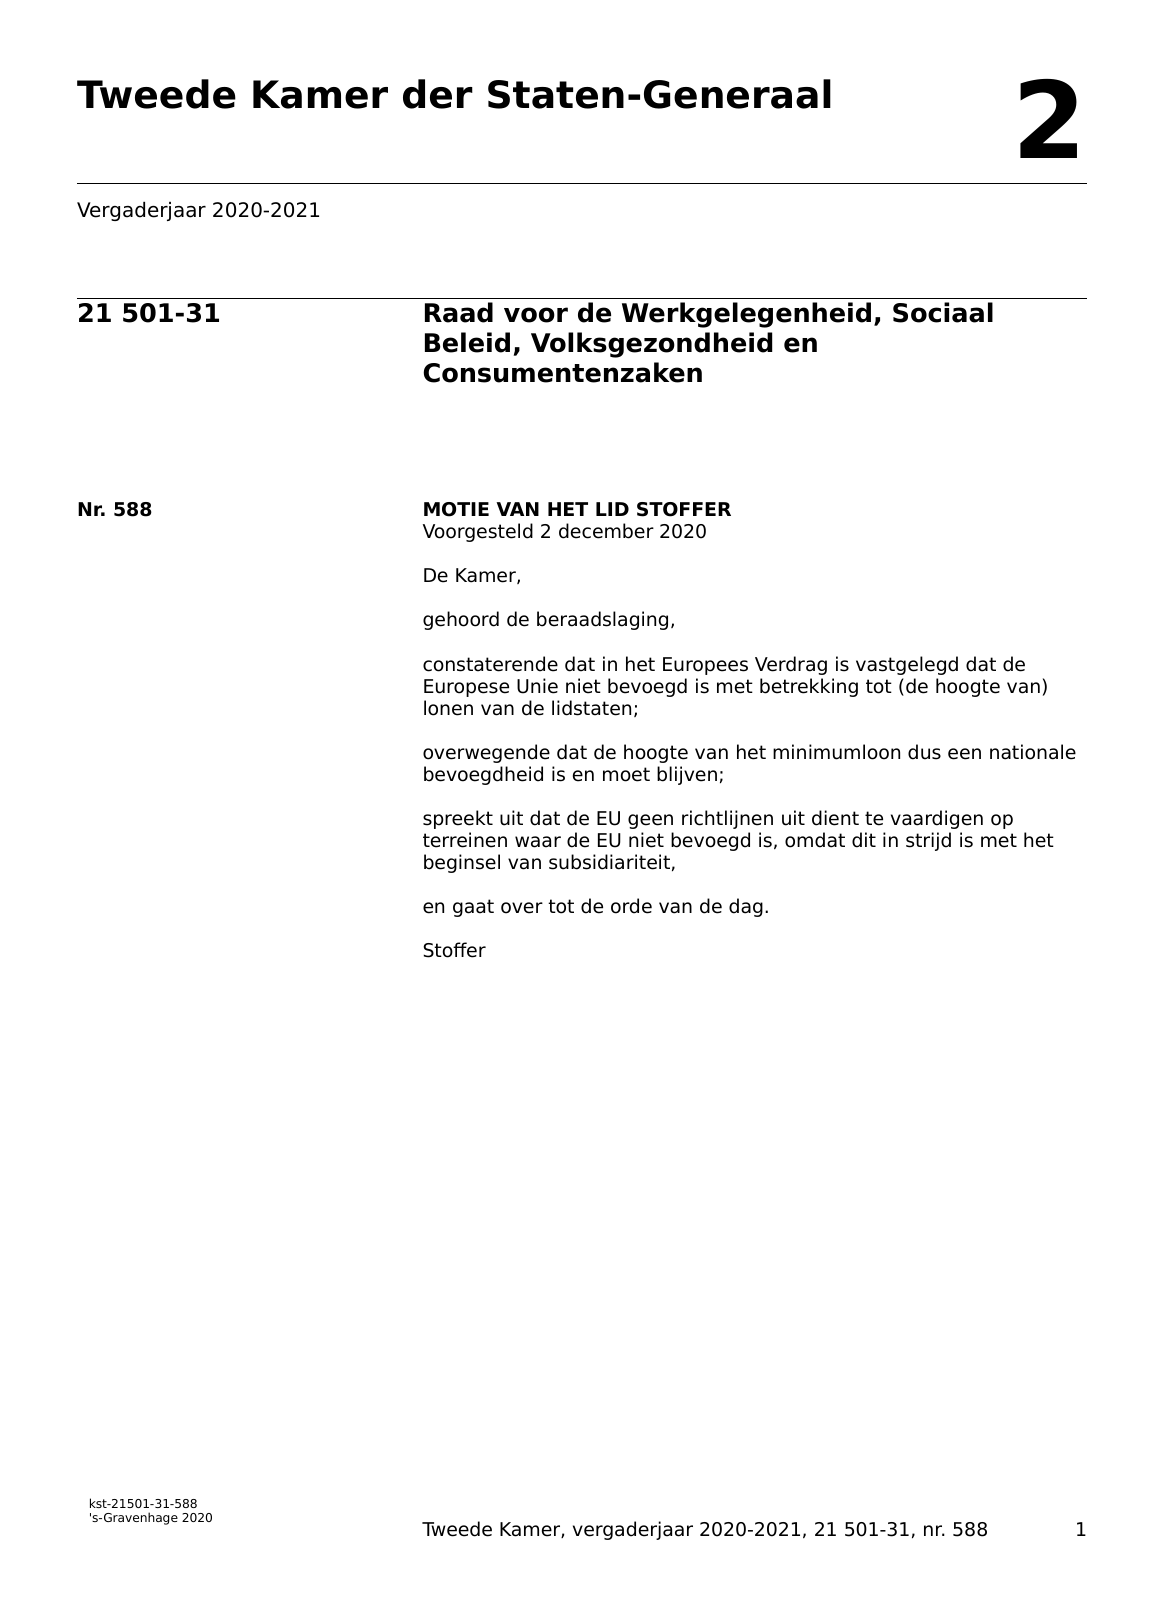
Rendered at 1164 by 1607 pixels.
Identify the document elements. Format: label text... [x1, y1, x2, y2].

table_cell Vergaderjaar 2020-2021 [77, 184, 1087, 298]
text gehoord de beraadslaging, [422, 609, 1087, 631]
text en gaat over tot de orde van de dag. [422, 896, 1087, 918]
subtitle Nr. 588 MOTIE VAN HET LID STOFFER [77, 499, 1087, 521]
text kst-21501-31-588 [88, 1497, 323, 1511]
text 's-Gravenhage 2020 [88, 1511, 323, 1525]
subtitle 21 501-31 Raad voor de Werkgelegenheid, Sociaal Beleid, Volksgezondheid en Consumentenzaken [77, 299, 1087, 388]
table_header Tweede Kamer der Staten-Generaal [77, 59, 886, 183]
text spreekt uit dat de EU geen richtlijnen uit dient te vaardigen op terreinen waar de EU niet bevoegd is, omdat dit in strijd is met het beginsel van subsidiariteit, [422, 808, 1087, 874]
text Stoffer [422, 940, 1087, 962]
text constaterende dat in het Europees Verdrag is vastgelegd dat de Europese Unie niet bevoegd is met betrekking tot (de hoogte van) lonen van de lidstaten; [422, 653, 1087, 719]
text overwegende dat de hoogte van het minimumloon dus een nationale bevoegdheid is en moet blijven; [422, 742, 1087, 786]
table_header 2 [886, 59, 1087, 183]
text De Kamer, [422, 565, 1087, 587]
text Voorgesteld 2 december 2020 [422, 521, 1087, 543]
